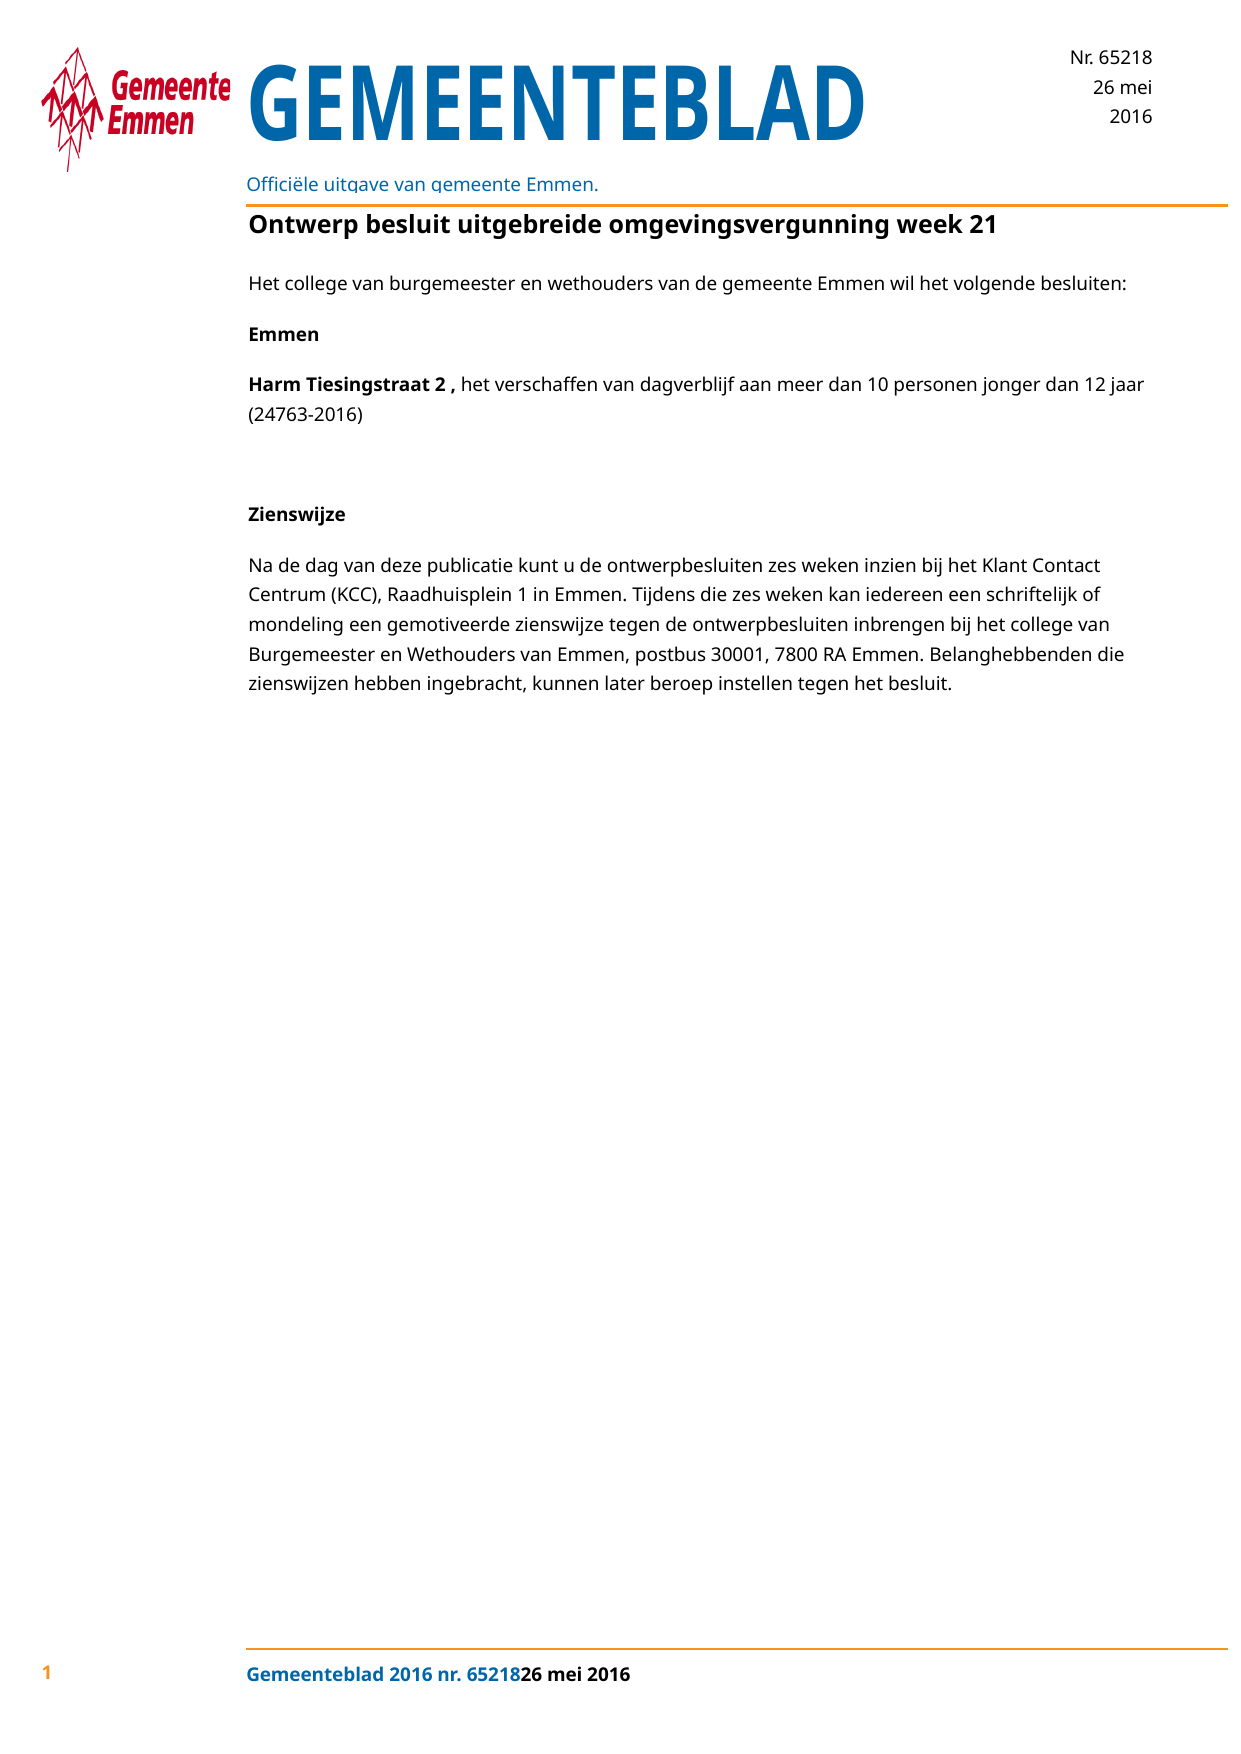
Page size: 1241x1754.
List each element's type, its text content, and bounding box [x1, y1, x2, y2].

text Na de dag van deze publicatie kunt u de ontwerpbesluiten zes weken inzien bij het Klant Contact Centrum (KCC), Raadhuisplein 1 in Emmen. Tijdens die zes weken kan iedereen een schrifte­lijk of mondeling een gemo­ti­veerde zienswijze tegen de ontwerpbesluiten inbrengen bij het college van Burge­meester en Wethouders van Emmen, postbus 30001, 7800 RA Emmen. Belanghebbenden die zienswijzen hebben ingebracht, kunnen later beroep instellen tegen het besluit. [248, 552, 1152, 696]
text Harm Tiesingstraat 2 , het verschaffen van dagverblijf aan meer dan 10 personen jonger dan 12 jaar (24763-2016) [248, 371, 1152, 426]
text Emmen [248, 321, 1152, 346]
text Ontwerp besluit uitgebreide omgevingsvergunning week 21 [248, 207, 1152, 241]
picture [41, 47, 231, 172]
text Het college van burgemeester en wethouders van de gemeente Emmen wil het volgende besluiten: [248, 270, 1152, 296]
text Zienswijze [248, 502, 1152, 527]
